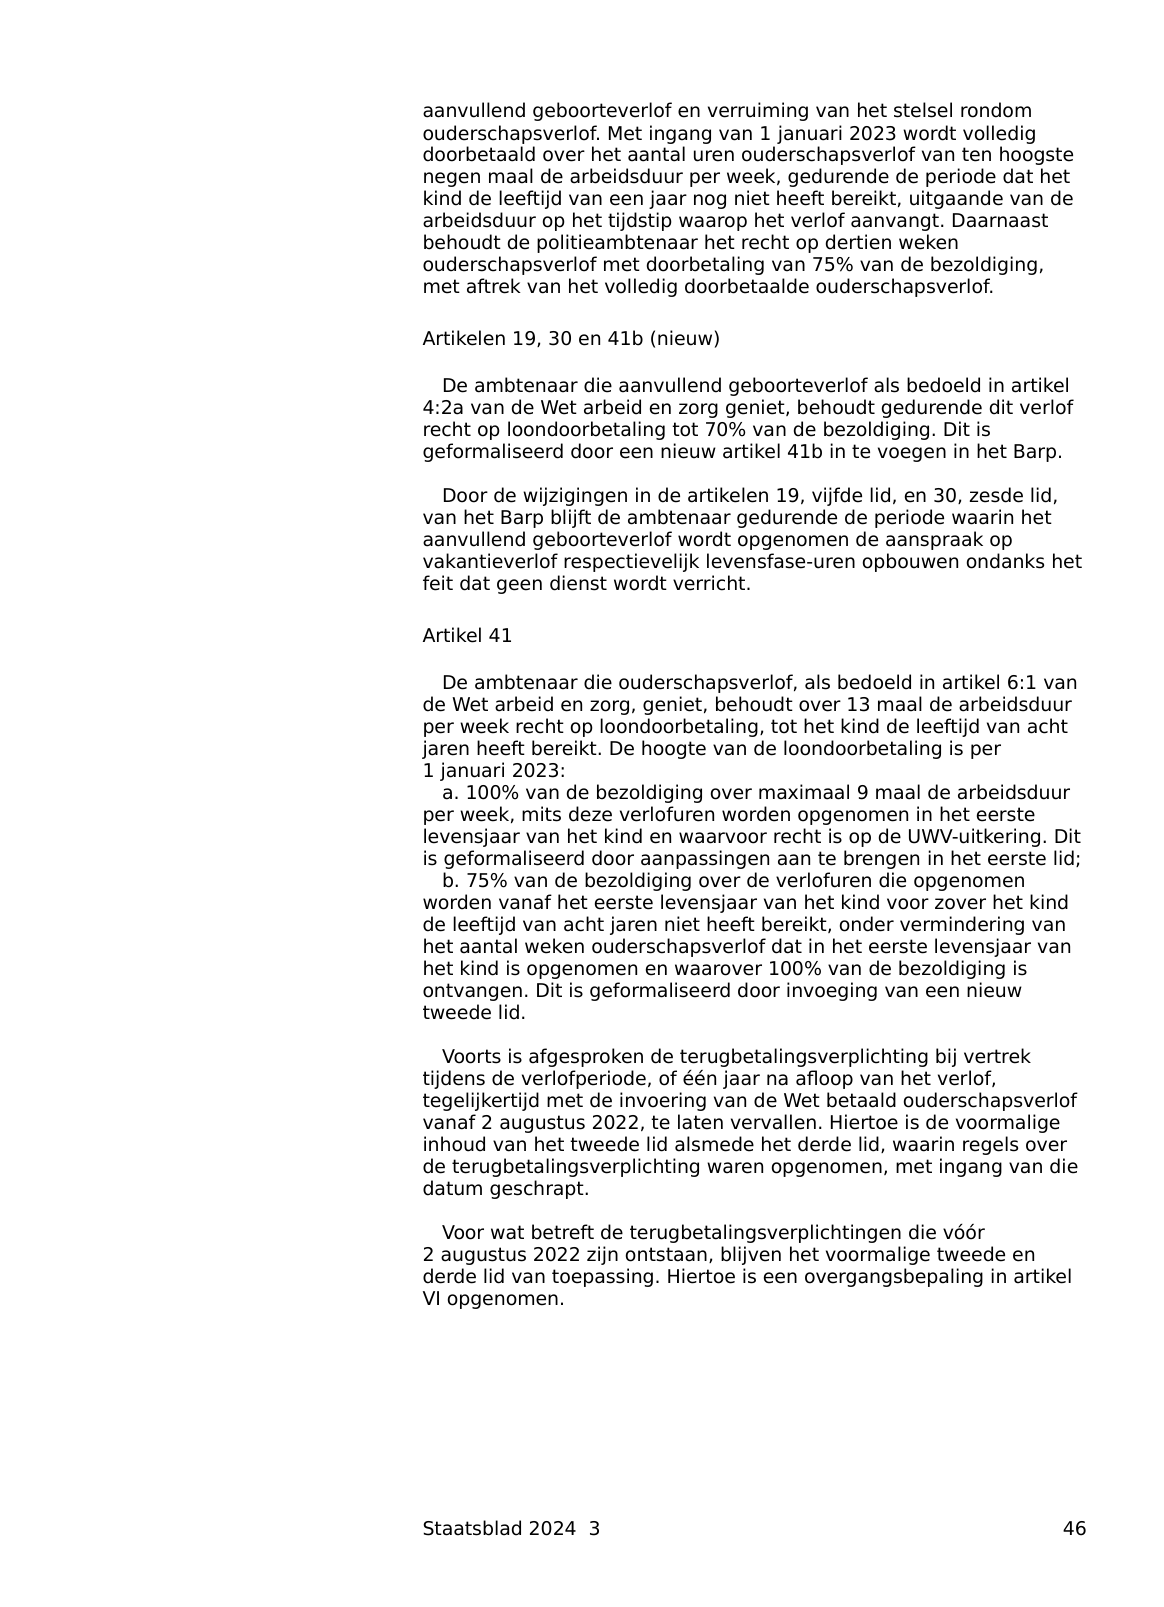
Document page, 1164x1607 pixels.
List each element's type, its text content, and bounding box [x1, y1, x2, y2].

subtitle Artikelen 19, 30 en 41b (nieuw) [422, 328, 1087, 350]
text a. 100% van de bezoldiging over maximaal 9 maal de arbeidsduur per week, mits deze verlofuren worden opgenomen in het eerste levensjaar van het kind en waarvoor recht is op de UWV-uitkering. Dit is geformaliseerd door aanpassingen aan te brengen in het eerste lid; [422, 782, 1087, 870]
text De ambtenaar die ouderschapsverlof, als bedoeld in artikel 6:1 van de Wet arbeid en zorg, geniet, behoudt over 13 maal de arbeidsduur per week recht op loondoorbetaling, tot het kind de leeftijd van acht jaren heeft bereikt. De hoogte van de loondoorbetaling is per 1 januari 2023: [422, 672, 1087, 782]
text b. 75% van de bezoldiging over de verlofuren die opgenomen worden vanaf het eerste levensjaar van het kind voor zover het kind de leeftijd van acht jaren niet heeft bereikt, onder vermindering van het aantal weken ouderschapsverlof dat in het eerste levensjaar van het kind is opgenomen en waarover 100% van de bezoldiging is ontvangen. Dit is geformaliseerd door invoeging van een nieuw tweede lid. [422, 870, 1087, 1024]
text Door de wijzigingen in de artikelen 19, vijfde lid, en 30, zesde lid, van het Barp blijft de ambtenaar gedurende de periode waarin het aanvullend geboorteverlof wordt opgenomen de aanspraak op vakantieverlof respectievelijk levensfase-uren opbouwen ondanks het feit dat geen dienst wordt verricht. [422, 485, 1087, 595]
subtitle Artikel 41 [422, 625, 1087, 647]
text aanvullend geboorteverlof en verruiming van het stelsel rondom ouderschapsverlof. Met ingang van 1 januari 2023 wordt volledig doorbetaald over het aantal uren ouderschapsverlof van ten hoogste negen maal de arbeidsduur per week, gedurende de periode dat het kind de leeftijd van een jaar nog niet heeft bereikt, uitgaande van de arbeidsduur op het tijdstip waarop het verlof aanvangt. Daarnaast behoudt de politieambtenaar het recht op dertien weken ouderschapsverlof met doorbetaling van 75% van de bezoldiging, met aftrek van het volledig doorbetaalde ouderschapsverlof. [422, 100, 1087, 298]
text De ambtenaar die aanvullend geboorteverlof als bedoeld in artikel 4:2a van de Wet arbeid en zorg geniet, behoudt gedurende dit verlof recht op loondoorbetaling tot 70% van de bezoldiging. Dit is geformaliseerd door een nieuw artikel 41b in te voegen in het Barp. [422, 375, 1087, 463]
text Voorts is afgesproken de terugbetalingsverplichting bij vertrek tijdens de verlofperiode, of één jaar na afloop van het verlof, tegelijkertijd met de invoering van de Wet betaald ouderschapsverlof vanaf 2 augustus 2022, te laten vervallen. Hiertoe is de voormalige inhoud van het tweede lid alsmede het derde lid, waarin regels over de terugbetalingsverplichting waren opgenomen, met ingang van die datum geschrapt. [422, 1046, 1087, 1200]
text Voor wat betreft de terugbetalingsverplichtingen die vóór 2 augustus 2022 zijn ontstaan, blijven het voormalige tweede en derde lid van toepassing. Hiertoe is een overgangsbepaling in artikel VI opgenomen. [422, 1222, 1087, 1310]
